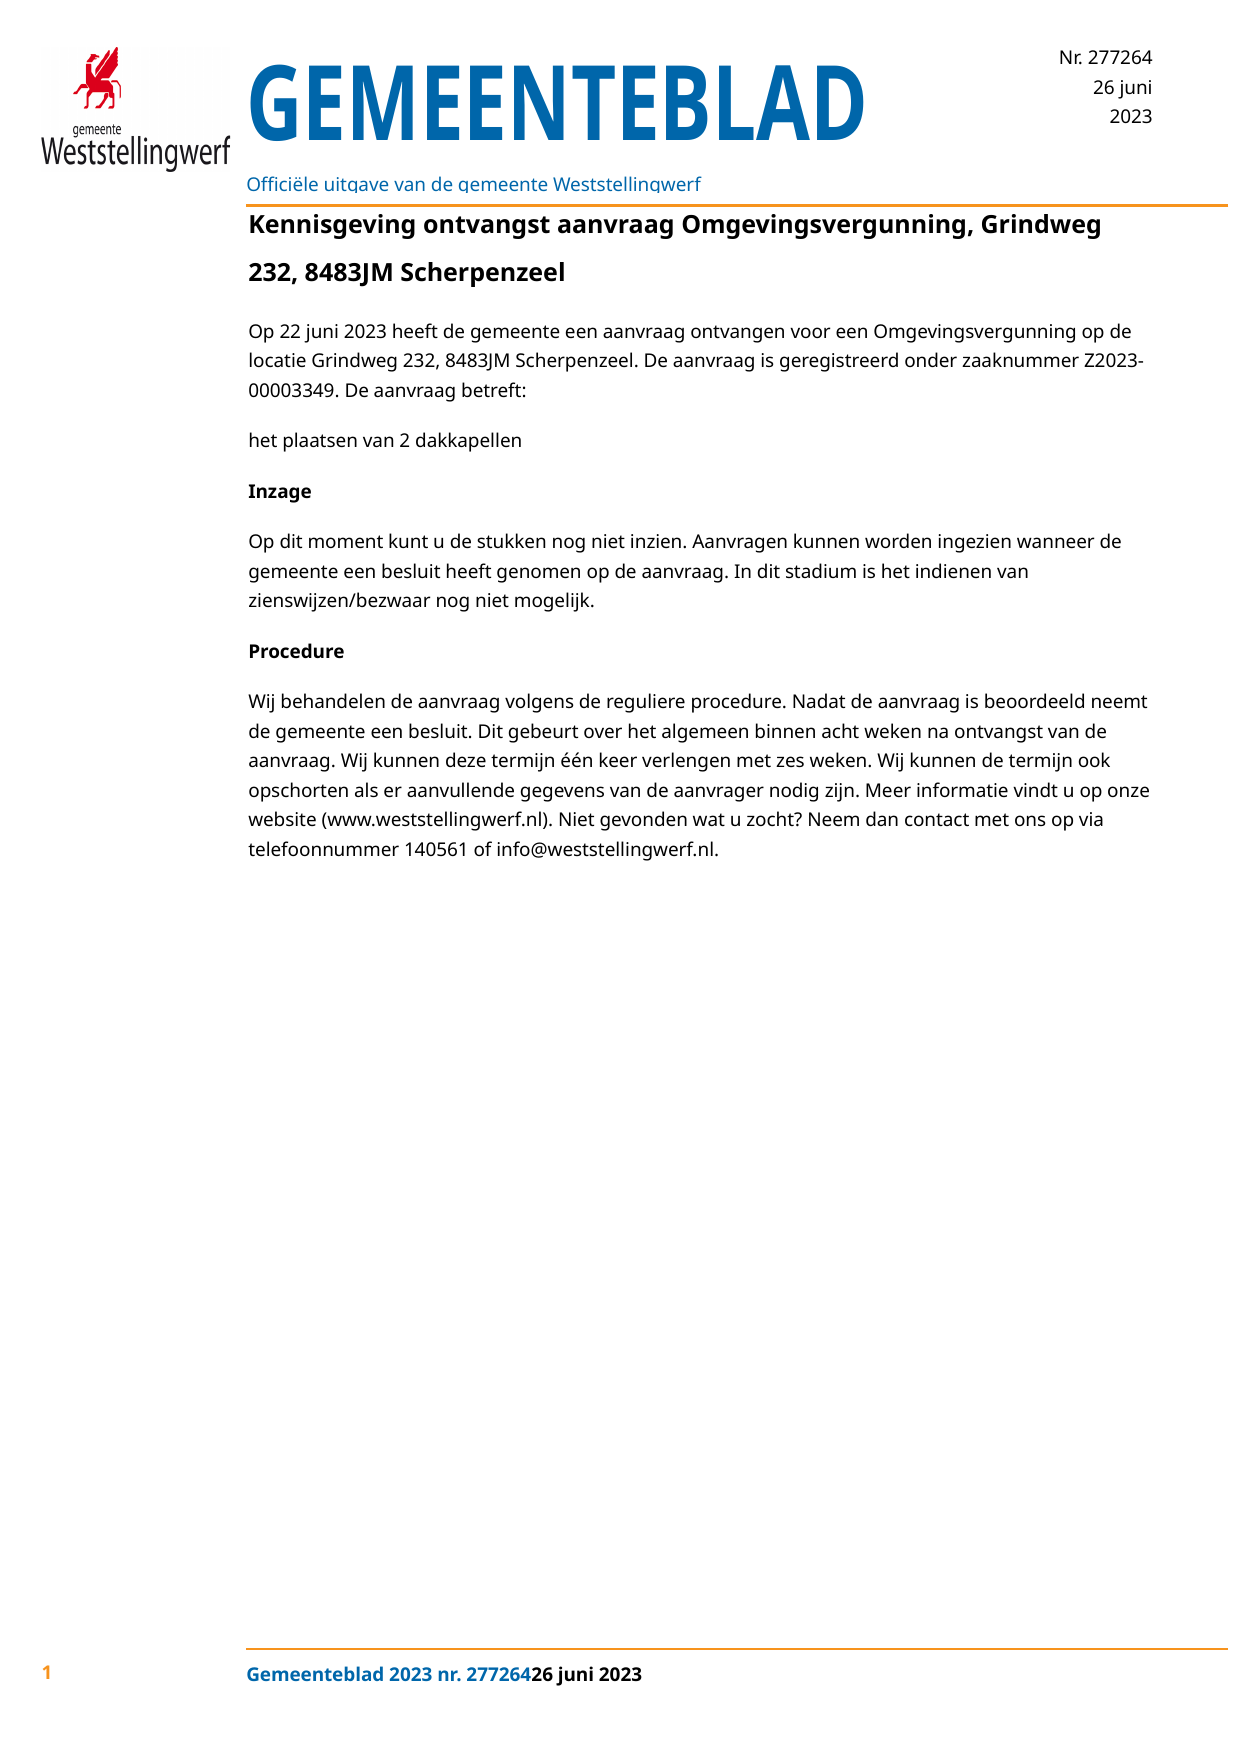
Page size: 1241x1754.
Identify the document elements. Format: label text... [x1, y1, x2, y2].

text Op 22 juni 2023 heeft de gemeente een aanvraag ontvangen voor een Omgevingsvergunning op de locatie Grindweg 232, 8483JM Scherpenzeel. De aanvraag is geregistreerd onder zaaknummer Z2023-00003349. De aanvraag betreft: [248, 318, 1152, 403]
text het plaatsen van 2 dakkapellen [248, 427, 1152, 453]
text Wij behandelen de aanvraag volgens de reguliere procedure. Nadat de aanvraag is beoordeeld neemt de gemeente een besluit. Dit gebeurt over het algemeen binnen acht weken na ontvangst van de aanvraag. Wij kunnen deze termijn één keer verlengen met zes weken. Wij kunnen de termijn ook opschorten als er aanvullende gegevens van de aanvrager nodig zijn. Meer informatie vindt u op onze website (www.weststellingwerf.nl). Niet gevonden wat u zocht? Neem dan contact met ons op via telefoonnummer 140561 of info@weststellingwerf.nl. [248, 688, 1152, 862]
text Op dit moment kunt u de stukken nog niet inzien. Aanvragen kunnen worden ingezien wanneer de gemeente een besluit heeft genomen op de aanvraag. In dit stadium is het indienen van zienswijzen/bezwaar nog niet mogelijk. [248, 528, 1152, 613]
text Procedure [248, 638, 1152, 664]
picture [41, 47, 231, 172]
text Inzage [248, 478, 1152, 504]
text Kennisgeving ontvangst aanvraag Omgevingsvergunning, Grindweg 232, 8483JM Scherpenzeel [248, 207, 1152, 288]
